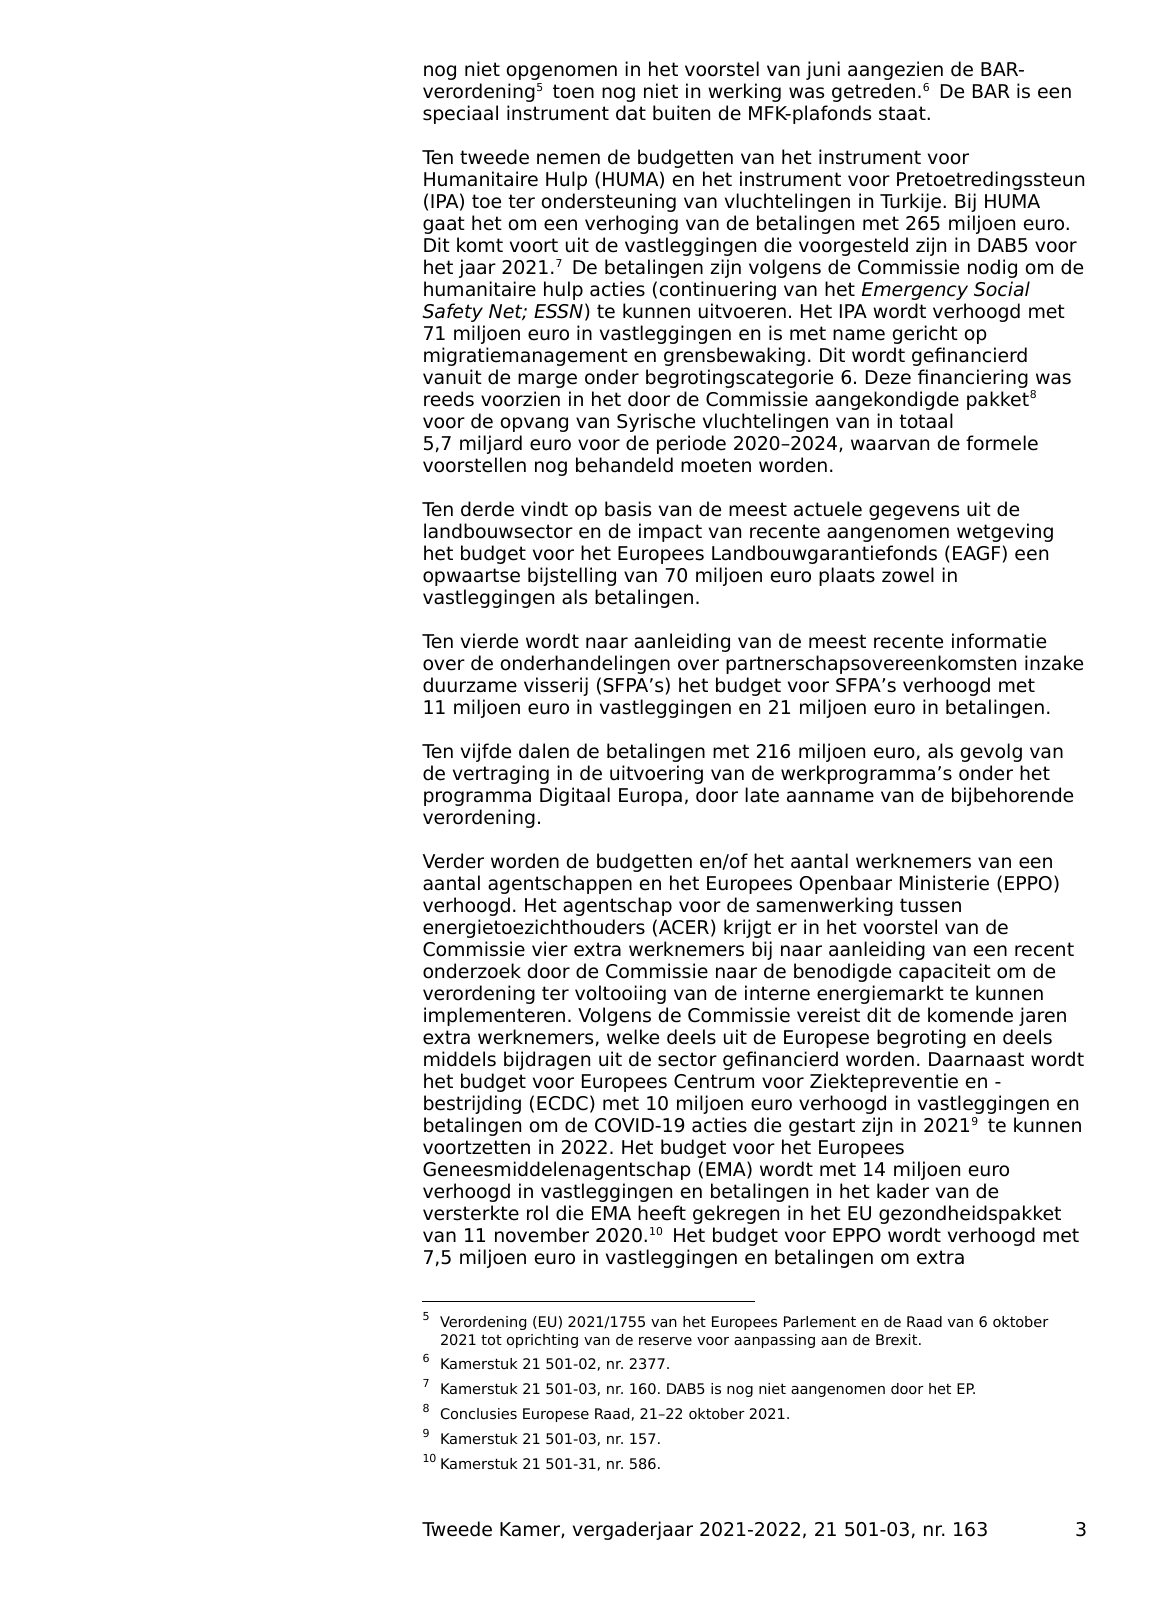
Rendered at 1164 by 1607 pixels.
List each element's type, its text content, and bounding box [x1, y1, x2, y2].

text Kamerstuk 21 501-31, nr. 586. [422, 1452, 1087, 1474]
text Verder worden de budgetten en/of het aantal werknemers van een aantal agentschappen en het Europees Openbaar Ministerie (EPPO) verhoogd. Het agentschap voor de samenwerking tussen energietoezichthouders (ACER) krijgt er in het voorstel van de Commissie vier extra werknemers bij naar aanleiding van een recent onderzoek door de Commissie naar de benodigde capaciteit om de verordening ter voltooiing van de interne energiemarkt te kunnen implementeren. Volgens de Commissie vereist dit de komende jaren extra werknemers, welke deels uit de Europese begroting en deels middels bijdragen uit de sector gefinancierd worden. Daarnaast wordt het budget voor Europees Centrum voor Ziektepreventie en -bestrijding (ECDC) met 10 miljoen euro verhoogd in vastleggingen en betalingen om de COVID-19 acties die gestart zijn in 2021 te kunnen voortzetten in 2022. Het budget voor het Europees Geneesmiddelenagentschap (EMA) wordt met 14 miljoen euro verhoogd in vastleggingen en betalingen in het kader van de versterkte rol die EMA heeft gekregen in het EU gezondheidspakket van 11 november 2020. Het budget voor EPPO wordt verhoogd met 7,5 miljoen euro in vastleggingen en betalingen om extra [422, 851, 1087, 1269]
text Kamerstuk 21 501-02, nr. 2377. [422, 1352, 1087, 1374]
text Ten vierde wordt naar aanleiding van de meest recente informatie over de onderhandelingen over partnerschapsovereenkomsten inzake duurzame visserij (SFPA’s) het budget voor SFPA’s verhoogd met 11 miljoen euro in vastleggingen en 21 miljoen euro in betalingen. [422, 631, 1087, 719]
text Ten tweede nemen de budgetten van het instrument voor Humanitaire Hulp (HUMA) en het instrument voor Pretoetredingssteun (IPA) toe ter ondersteuning van vluchtelingen in Turkije. Bij HUMA gaat het om een verhoging van de betalingen met 265 miljoen euro. Dit komt voort uit de vastleggingen die voorgesteld zijn in DAB5 voor het jaar 2021. De betalingen zijn volgens de Commissie nodig om de humanitaire hulp acties (continuering van het Emergency Social Safety Net; ESSN) te kunnen uitvoeren. Het IPA wordt verhoogd met 71 miljoen euro in vastleggingen en is met name gericht op migratiemanagement en grensbewaking. Dit wordt gefinancierd vanuit de marge onder begrotingscategorie 6. Deze financiering was reeds voorzien in het door de Commissie aangekondigde pakket voor de opvang van Syrische vluchtelingen van in totaal 5,7 miljard euro voor de periode 2020–2024, waarvan de formele voorstellen nog behandeld moeten worden. [422, 147, 1087, 477]
text Ten vijfde dalen de betalingen met 216 miljoen euro, als gevolg van de vertraging in de uitvoering van de werkprogramma’s onder het programma Digitaal Europa, door late aanname van de bijbehorende verordening. [422, 741, 1087, 829]
text Kamerstuk 21 501-03, nr. 157. [422, 1427, 1087, 1449]
text Conclusies Europese Raad, 21–22 oktober 2021. [422, 1402, 1087, 1424]
text Verordening (EU) 2021/1755 van het Europees Parlement en de Raad van 6 oktober 2021 tot oprichting van de reserve voor aanpassing aan de Brexit. [422, 1310, 1087, 1349]
text Kamerstuk 21 501-03, nr. 160. DAB5 is nog niet aangenomen door het EP. [422, 1377, 1087, 1399]
text nog niet opgenomen in het voorstel van juni aangezien de BAR-verordening toen nog niet in werking was getreden. De BAR is een speciaal instrument dat buiten de MFK-plafonds staat. [422, 59, 1087, 125]
text Ten derde vindt op basis van de meest actuele gegevens uit de landbouwsector en de impact van recente aangenomen wetgeving het budget voor het Europees Landbouwgarantiefonds (EAGF) een opwaartse bijstelling van 70 miljoen euro plaats zowel in vastleggingen als betalingen. [422, 499, 1087, 609]
